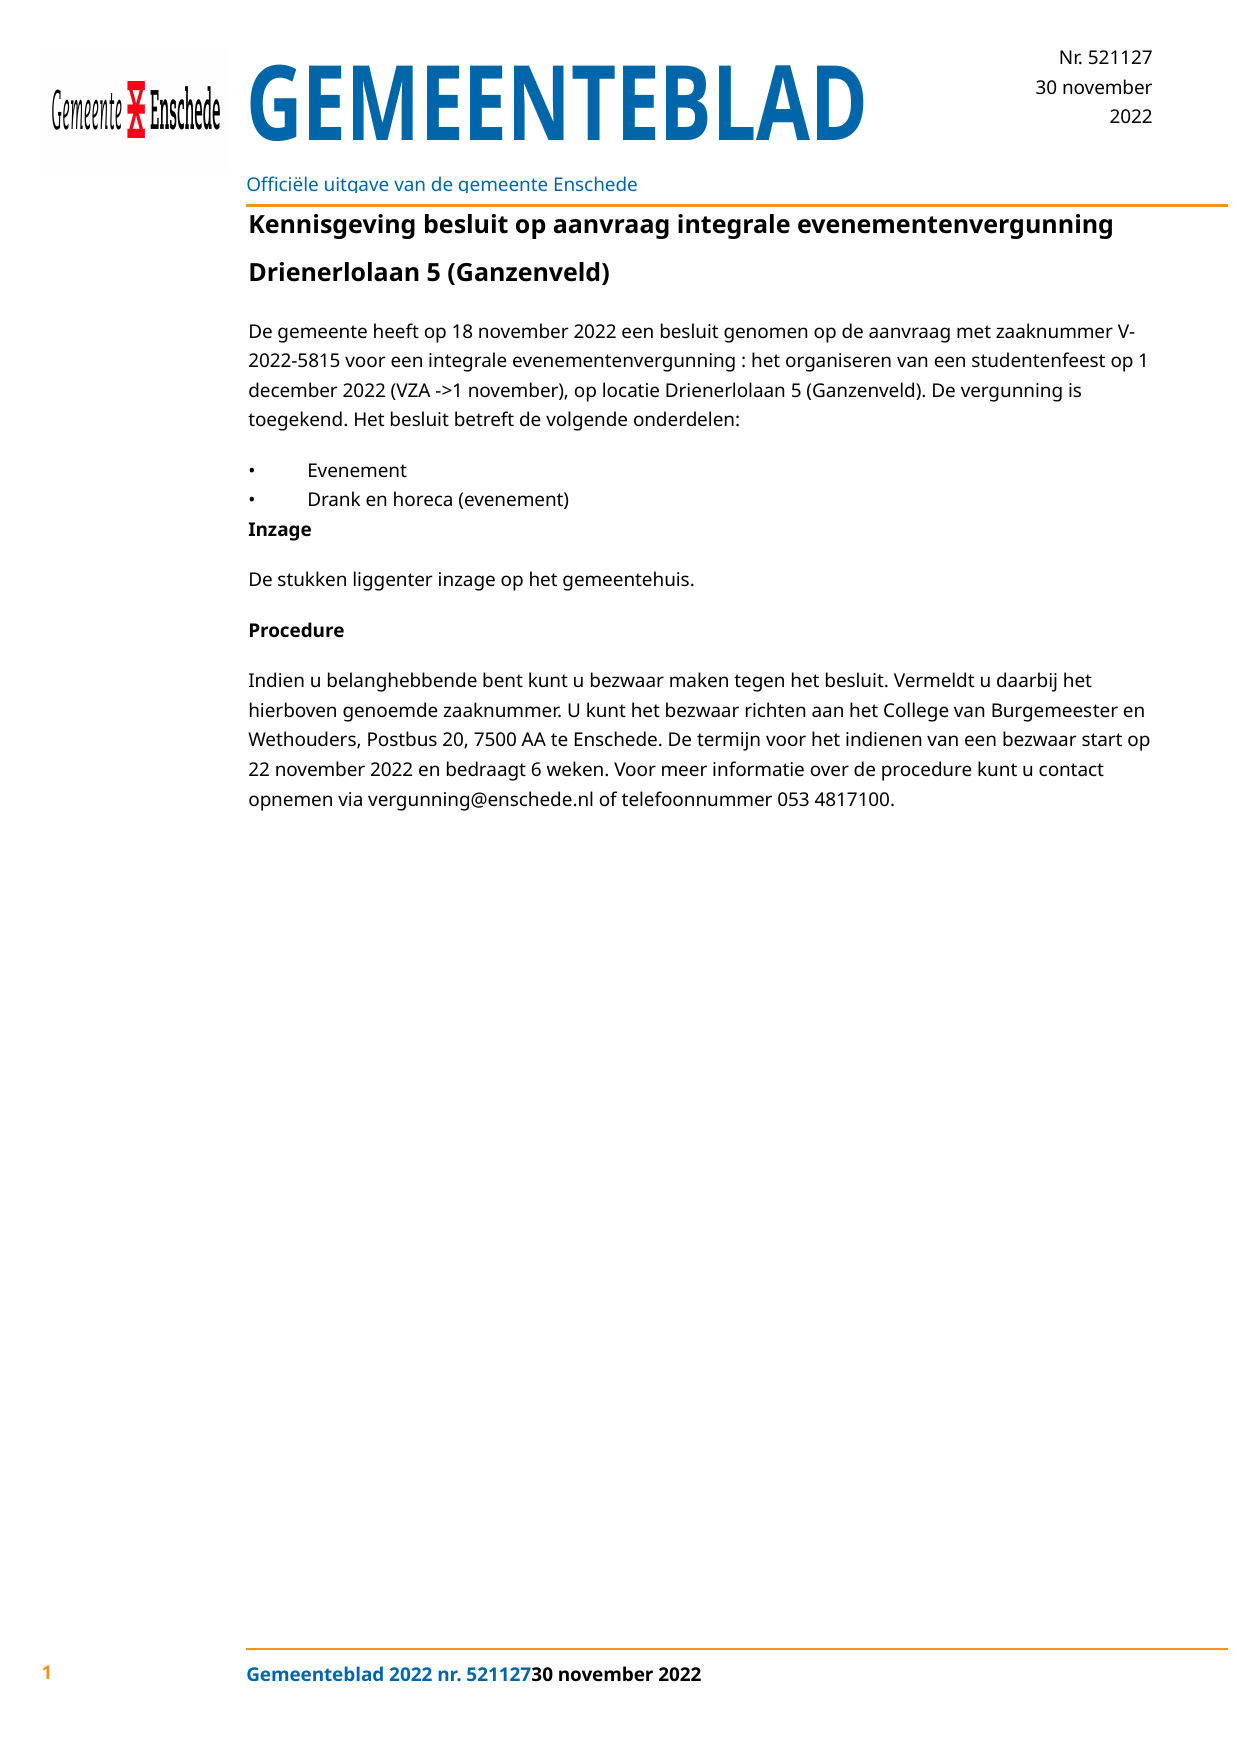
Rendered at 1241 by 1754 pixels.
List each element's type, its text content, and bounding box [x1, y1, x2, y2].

text De stukken liggenter inzage op het gemeentehuis. [248, 567, 1152, 592]
text De gemeente heeft op 18 november 2022 een besluit genomen op de aanvraag met zaaknummer V-2022-5815 voor een integrale evenementenvergunning : het organiseren van een studentenfeest op 1 december 2022 (VZA ->1 november), op locatie Drienerlolaan 5 (Ganzenveld). De vergunning is toegekend. Het besluit betreft de volgende onderdelen: [248, 318, 1152, 432]
picture [41, 47, 231, 172]
text Kennisgeving besluit op aanvraag integrale evenementenvergunning Drienerlolaan 5 (Ganzenveld) [248, 207, 1152, 288]
text Procedure [248, 617, 1152, 643]
list Drank en horeca (evenement) [248, 487, 1152, 512]
text Indien u belanghebbende bent kunt u bezwaar maken tegen het besluit. Vermeldt u daarbij het hierboven genoemde zaaknummer. U kunt het bezwaar richten aan het College van Burgemees­ter en Wethouders, Postbus 20, 7500 AA te Enschede. De termijn voor het indienen van een bezwaar start op 22 november 2022 en bedraagt 6 weken. Voor meer informatie over de procedure kunt u contact opnemen via vergunning@enschede.nl of telefoonnummer 053 4817100. [248, 667, 1152, 812]
list Evenement [248, 457, 1152, 483]
text Inzage [248, 516, 1152, 542]
